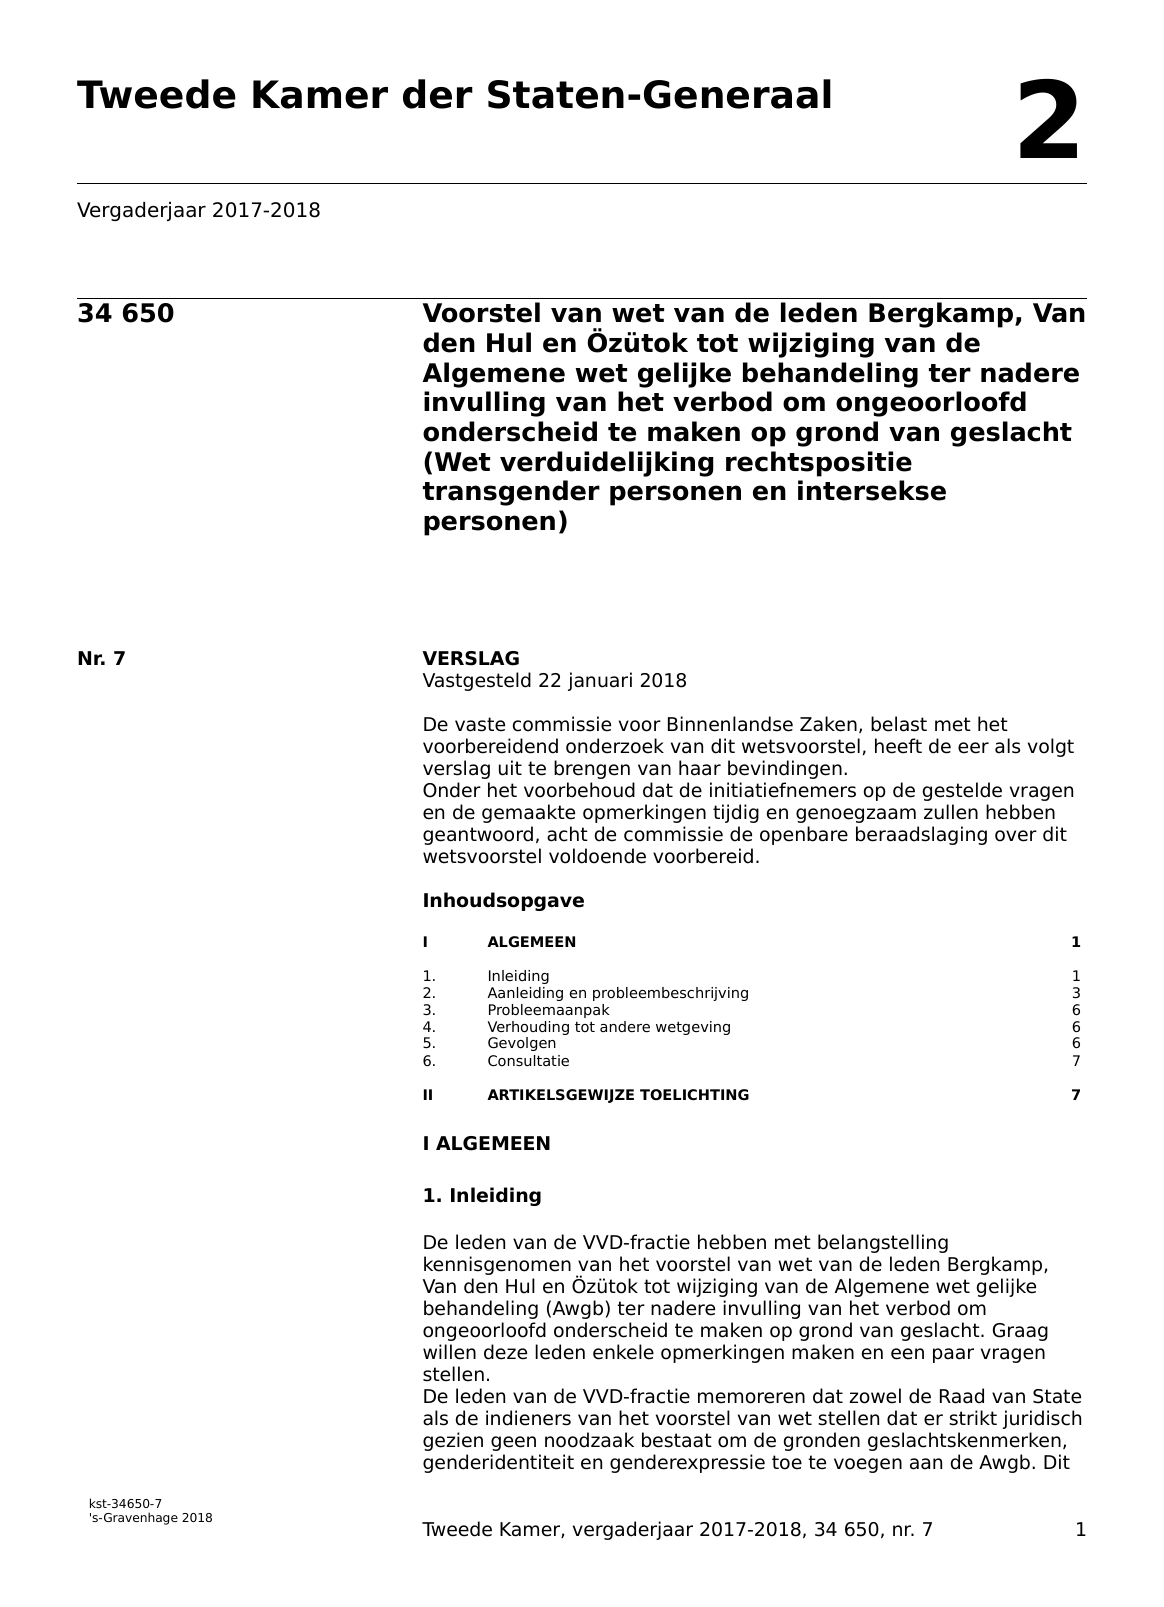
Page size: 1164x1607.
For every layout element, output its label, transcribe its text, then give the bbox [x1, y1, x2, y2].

table_cell 4. [422, 1019, 481, 1035]
table_cell 6 [1013, 1019, 1087, 1035]
text Vastgesteld 22 januari 2018 [422, 669, 1087, 691]
table_cell ARTIKELSGEWIJZE TOELICHTING [481, 1086, 1013, 1103]
table_cell 2. [422, 985, 481, 1001]
table_header 2 [886, 59, 1087, 183]
table_cell II [422, 1086, 481, 1103]
subtitle Inhoudsopgave [422, 890, 1087, 912]
table_cell [422, 951, 481, 967]
subtitle Nr. 7 VERSLAG [77, 647, 1087, 669]
table_cell 6 [1013, 1035, 1087, 1052]
table_cell [481, 951, 1013, 967]
table_cell Inleiding [481, 968, 1013, 984]
table_cell Vergaderjaar 2017-2018 [77, 184, 1087, 298]
text De leden van de VVD-fractie memoreren dat zowel de Raad van State als de indieners van het voorstel van wet stellen dat er strikt juridisch gezien geen noodzaak bestaat om de gronden geslachtskenmerken, genderidentiteit en genderexpressie toe te voegen aan de Awgb. Dit [422, 1386, 1087, 1474]
table_cell 5. [422, 1035, 481, 1052]
subtitle I ALGEMEEN [422, 1133, 1087, 1155]
table_cell 1. [422, 968, 481, 984]
table_cell Consultatie [481, 1053, 1013, 1069]
table_cell 1 [1013, 968, 1087, 984]
table_header Tweede Kamer der Staten-Generaal [77, 59, 886, 183]
table_cell Probleemaanpak [481, 1001, 1013, 1018]
text De vaste commissie voor Binnenlandse Zaken, belast met het voorbereidend onderzoek van dit wetsvoorstel, heeft de eer als volgt verslag uit te brengen van haar bevindingen. [422, 714, 1087, 779]
table_cell [422, 1069, 481, 1086]
subtitle 34 650 Voorstel van wet van de leden Bergkamp, Van den Hul en Özütok tot wijziging van de Algemene wet gelijke behandeling ter nadere invulling van het verbod om ongeoorloofd onderscheid te maken op grond van geslacht (Wet verduidelijking rechtspositie transgender personen en intersekse personen) [77, 299, 1087, 536]
text Onder het voorbehoud dat de initiatiefnemers op de gestelde vragen en de gemaakte opmerkingen tijdig en genoegzaam zullen hebben geantwoord, acht de commissie de openbare beraadslaging over dit wetsvoorstel voldoende voorbereid. [422, 779, 1087, 867]
text De leden van de VVD-fractie hebben met belangstelling kennisgenomen van het voorstel van wet van de leden Bergkamp, Van den Hul en Özütok tot wijziging van de Algemene wet gelijke behandeling (Awgb) ter nadere invulling van het verbod om ongeoorloofd onderscheid te maken op grond van geslacht. Graag willen deze leden enkele opmerkingen maken en een paar vragen stellen. [422, 1232, 1087, 1386]
table_header I [422, 934, 481, 951]
table_cell 3 [1013, 985, 1087, 1001]
text kst-34650-7 [88, 1497, 323, 1511]
table_cell [1013, 1069, 1087, 1086]
table_header 1 [1013, 934, 1087, 951]
subtitle 1. Inleiding [422, 1185, 1087, 1207]
table_cell [1013, 951, 1087, 967]
table_cell 7 [1013, 1053, 1087, 1069]
table_cell [481, 1069, 1013, 1086]
table_cell 7 [1013, 1086, 1087, 1103]
table_header ALGEMEEN [481, 934, 1013, 951]
text 's-Gravenhage 2018 [88, 1511, 323, 1525]
table_cell 6. [422, 1053, 481, 1069]
table_cell 3. [422, 1001, 481, 1018]
table_cell Verhouding tot andere wetgeving [481, 1019, 1013, 1035]
table_cell Gevolgen [481, 1035, 1013, 1052]
table_cell 6 [1013, 1001, 1087, 1018]
table_cell Aanleiding en probleembeschrijving [481, 985, 1013, 1001]
